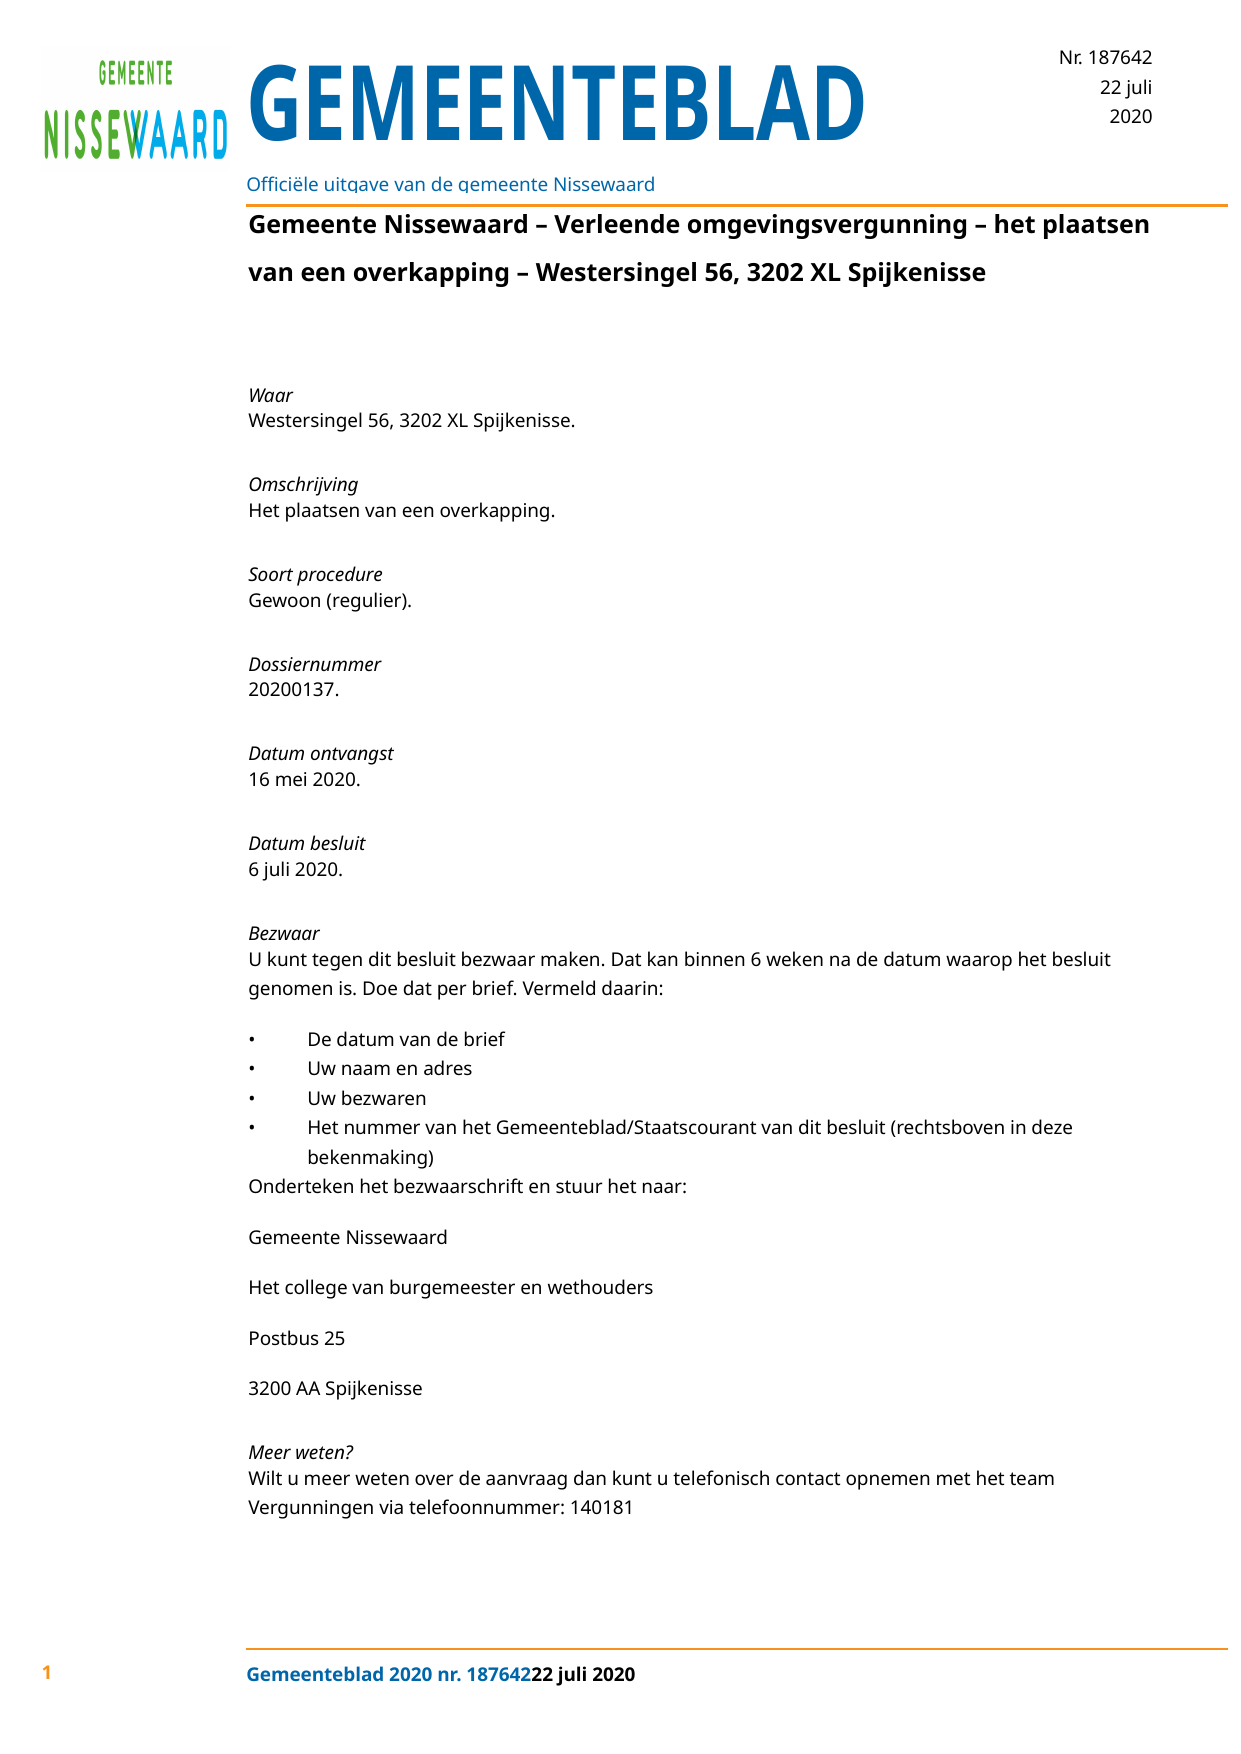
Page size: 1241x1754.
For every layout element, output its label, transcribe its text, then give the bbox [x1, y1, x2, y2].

text Wilt u meer weten over de aanvraag dan kunt u telefonisch contact opnemen met het team Vergunningen via telefoonnummer: 140181 [248, 1465, 1152, 1520]
text Omschrijving [248, 472, 1152, 497]
list De datum van de brief [248, 1026, 1152, 1051]
picture [41, 47, 231, 172]
text Onderteken het bezwaarschrift en stuur het naar: [248, 1174, 1152, 1199]
text Bezwaar [248, 920, 1152, 946]
text Gemeente Nissewaard – Verleende omgevingsvergunning – het plaatsen van een overkapping – Westersingel 56, 3202 XL Spijkenisse [248, 207, 1152, 288]
text Dossiernummer [248, 651, 1152, 677]
list Het nummer van het Gemeenteblad/Staatscourant van dit besluit (rechtsboven in deze bekenmaking) [248, 1114, 1152, 1170]
text 6 juli 2020. [248, 856, 1152, 882]
list Uw bezwaren [248, 1085, 1152, 1111]
text Het plaatsen van een overkapping. [248, 497, 1152, 523]
text Datum besluit [248, 830, 1152, 856]
text Datum ontvangst [248, 741, 1152, 766]
text Meer weten? [248, 1439, 1152, 1465]
text Gewoon (regulier). [248, 587, 1152, 613]
text 20200137. [248, 677, 1152, 702]
text 16 mei 2020. [248, 766, 1152, 792]
text 3200 AA Spijkenisse [248, 1375, 1152, 1401]
text Westersingel 56, 3202 XL Spijkenisse. [248, 408, 1152, 433]
text U kunt tegen dit besluit bezwaar maken. Dat kan binnen 6 weken na de datum waarop het besluit genomen is. Doe dat per brief. Vermeld daarin: [248, 946, 1152, 1001]
text Waar [248, 382, 1152, 408]
text Het college van burgemeester en wethouders [248, 1274, 1152, 1300]
text Soort procedure [248, 561, 1152, 587]
list Uw naam en adres [248, 1055, 1152, 1081]
text Postbus 25 [248, 1325, 1152, 1351]
text Gemeente Nissewaard [248, 1224, 1152, 1250]
